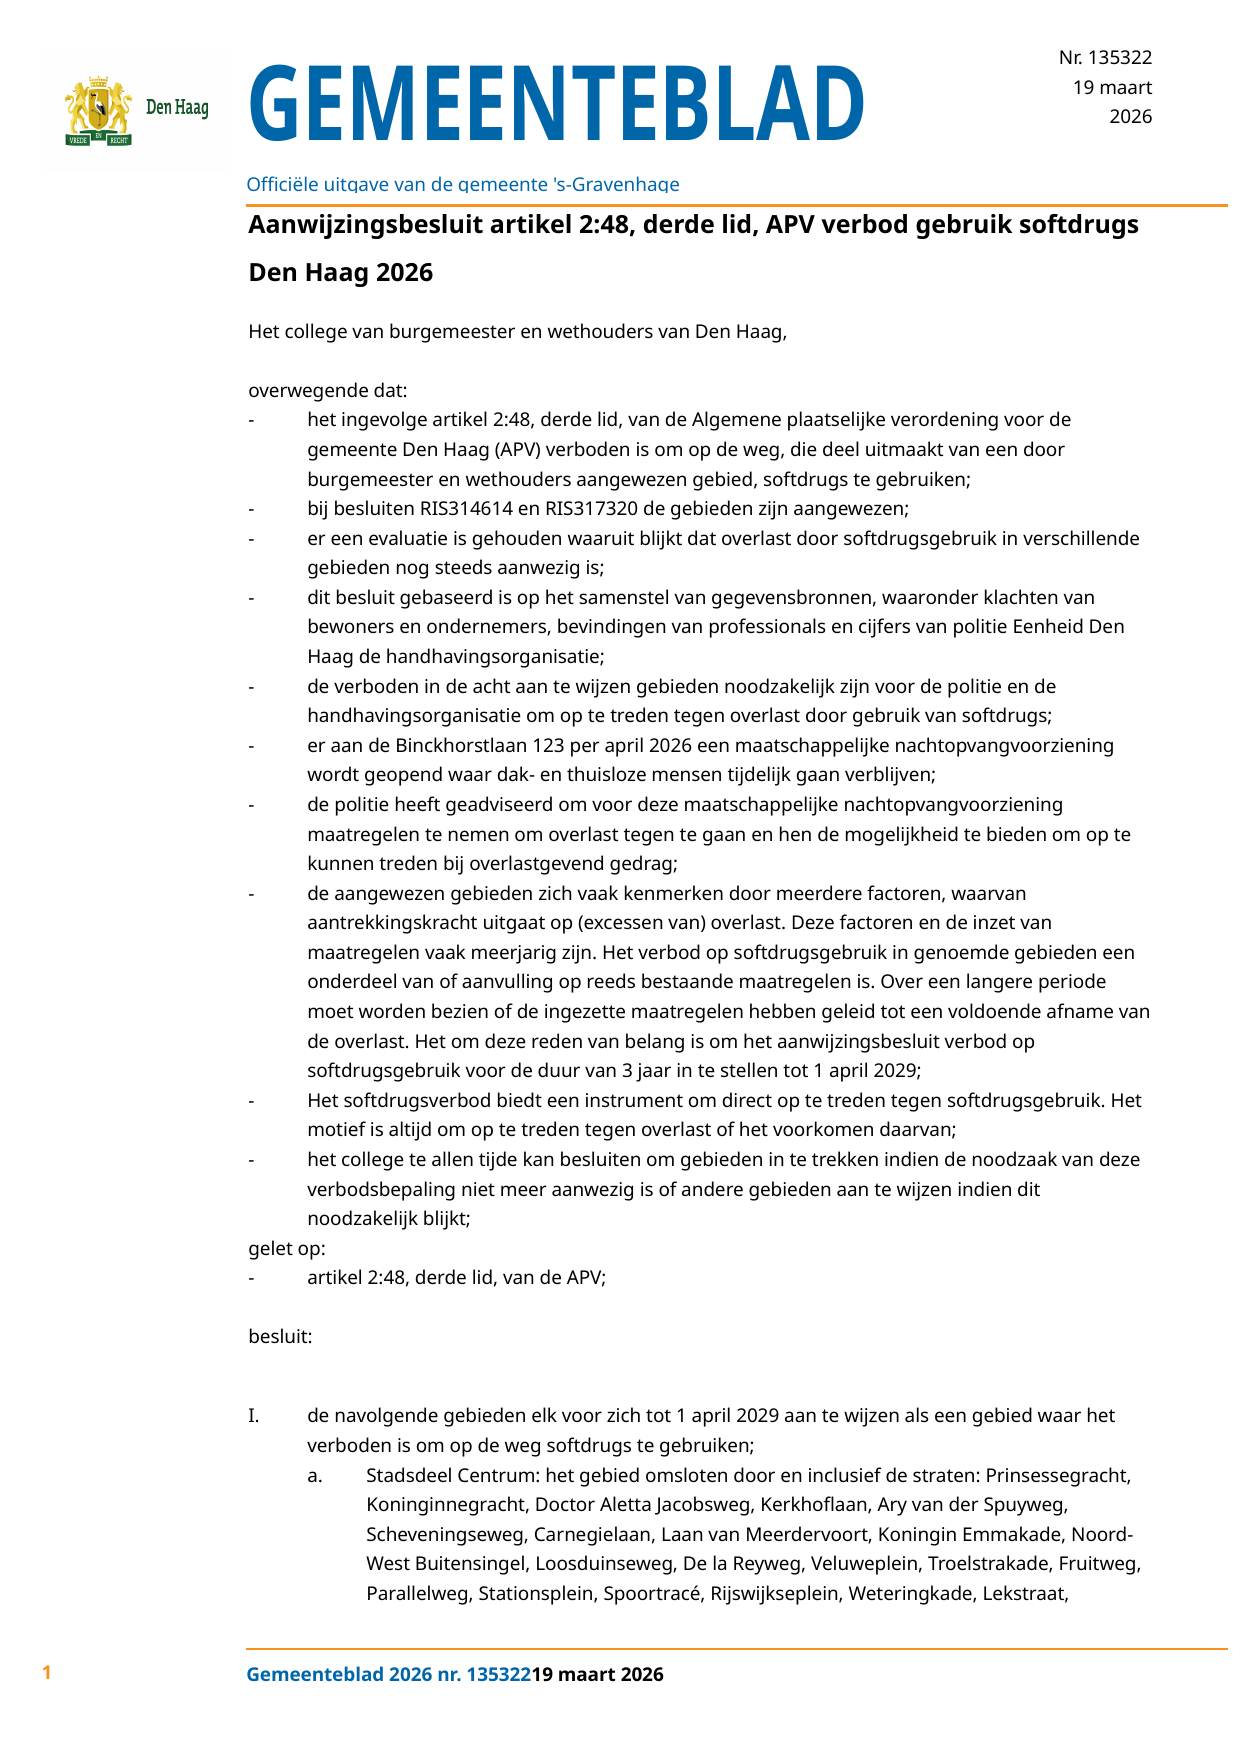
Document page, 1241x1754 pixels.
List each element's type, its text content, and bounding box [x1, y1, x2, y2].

list het college te allen tijde kan besluiten om gebieden in te trekken indien de noodzaak van deze verbodsbepaling niet meer aanwezig is of andere gebieden aan te wijzen indien dit noodzakelijk blijkt; [248, 1146, 1152, 1231]
list het ingevolge artikel 2:48, derde lid, van de Algemene plaatselijke verordening voor de gemeente Den Haag (APV) verboden is om op de weg, die deel uitmaakt van een door burgemeester en wethouders aangewezen gebied, softdrugs te gebruiken; [248, 407, 1152, 492]
list er een evaluatie is gehouden waaruit blijkt dat overlast door softdrugsgebruik in verschillende gebieden nog steeds aanwezig is; [248, 525, 1152, 580]
text gelet op: [248, 1235, 1152, 1261]
list de navolgende gebieden elk voor zich tot 1 april 2029 aan te wijzen als een gebied waar het verboden is om op de weg softdrugs te gebruiken; [248, 1403, 1152, 1458]
text overwegende dat: [248, 377, 1152, 403]
list de aangewezen gebieden zich vaak kenmerken door meerdere factoren, waarvan aantrekkingskracht uitgaat op (excessen van) overlast. Deze factoren en de inzet van maatregelen vaak meerjarig zijn. Het verbod op softdrugsgebruik in genoemde gebieden een onderdeel van of aanvulling op reeds bestaande maatregelen is. Over een langere periode moet worden bezien of de ingezette maatregelen hebben geleid tot een voldoende afname van de overlast. Het om deze reden van belang is om het aanwijzingsbesluit verbod op softdrugsgebruik voor de duur van 3 jaar in te stellen tot 1 april 2029; [248, 880, 1152, 1083]
picture [41, 47, 231, 172]
text Het college van burgemeester en wethouders van Den Haag, [248, 318, 1152, 344]
text Aanwijzingsbesluit artikel 2:48, derde lid, APV verbod gebruik softdrugs Den Haag 2026 [248, 207, 1152, 288]
text besluit: [248, 1324, 1152, 1349]
list Stadsdeel Centrum: het gebied omsloten door en inclusief de straten: Prinsessegracht, Koninginnegracht, Doctor Aletta Jacobsweg, Kerkhoflaan, Ary van der Spuyweg, Scheveningseweg, Carnegielaan, Laan van Meerdervoort, Koningin Emmakade, Noord-West Buitensingel, Loosduinseweg, De la Reyweg, Veluweplein, Troelstrakade, Fruitweg, Parallelweg, Stationsplein, Spoortracé, Rijswijkseplein, Weteringkade, Lekstraat, [307, 1462, 1152, 1606]
list bij besluiten RIS314614 en RIS317320 de gebieden zijn aangewezen; [248, 495, 1152, 521]
list er aan de Binckhorstlaan 123 per april 2026 een maatschappelijke nachtopvangvoorziening wordt geopend waar dak- en thuisloze mensen tijdelijk gaan verblijven; [248, 732, 1152, 787]
list dit besluit gebaseerd is op het samenstel van gegevensbronnen, waaronder klachten van bewoners en ondernemers, bevindingen van professionals en cijfers van politie Eenheid Den Haag de handhavingsorganisatie; [248, 584, 1152, 669]
list de politie heeft geadviseerd om voor deze maatschappelijke nachtopvangvoorziening maatregelen te nemen om overlast tegen te gaan en hen de mogelijkheid te bieden om op te kunnen treden bij overlastgevend gedrag; [248, 791, 1152, 876]
list de verboden in de acht aan te wijzen gebieden noodzakelijk zijn voor de politie en de handhavingsorganisatie om op te treden tegen overlast door gebruik van softdrugs; [248, 673, 1152, 728]
list Het softdrugsverbod biedt een instrument om direct op te treden tegen softdrugsgebruik. Het motief is altijd om op te treden tegen overlast of het voorkomen daarvan; [248, 1087, 1152, 1142]
list artikel 2:48, derde lid, van de APV; [248, 1264, 1152, 1290]
